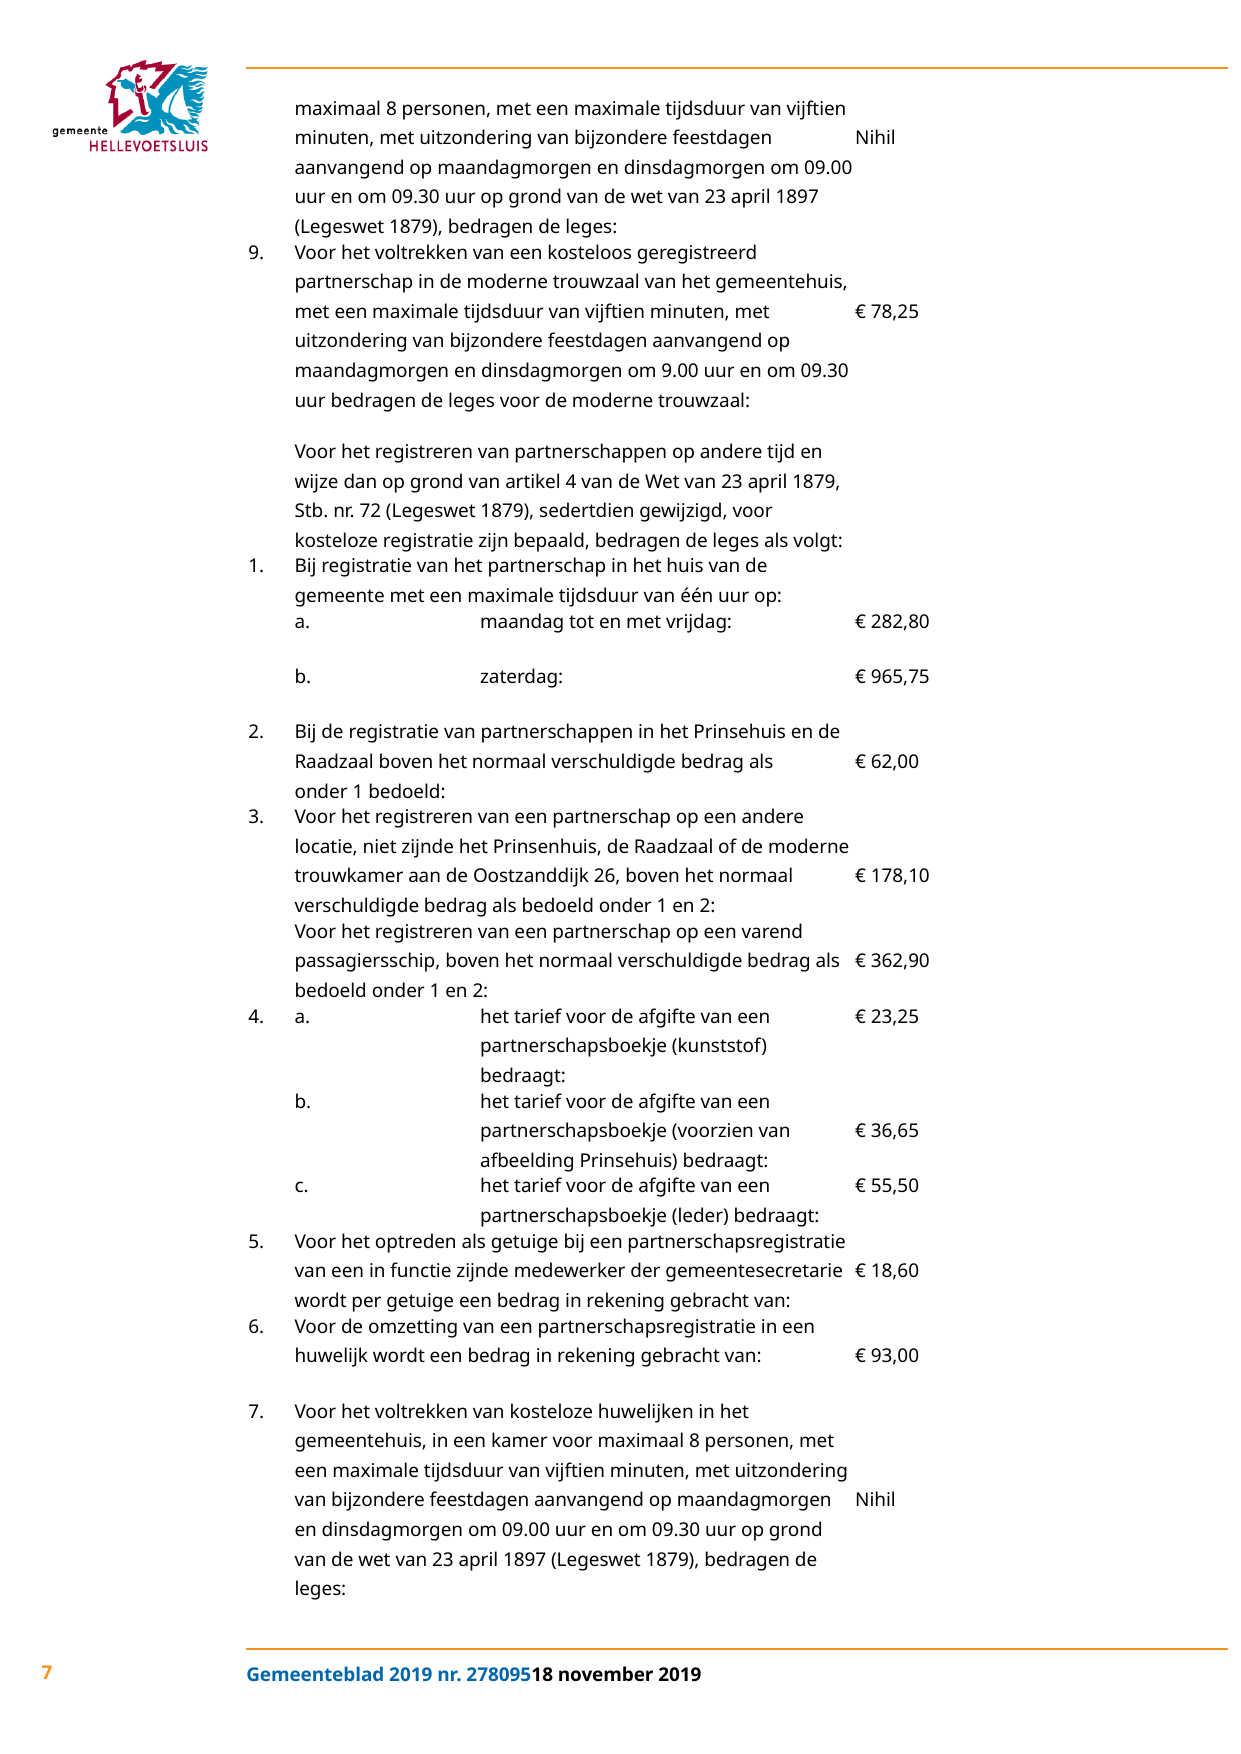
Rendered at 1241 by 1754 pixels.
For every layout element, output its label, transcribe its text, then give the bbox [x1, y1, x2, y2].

table_cell zaterdag: [480, 663, 855, 719]
table_cell Voor het registreren van partnerschappen op andere tijd en wijze dan op grond van artikel 4 van de Wet van 23 april 1879, Stb. nr. 72 (Legeswet 1879), sedertdien gewijzigd, voor kosteloze registratie zijn bepaald, bedragen de leges als volgt: [294, 438, 855, 553]
table_cell [855, 413, 994, 438]
table_cell € 178,10 [855, 804, 994, 918]
table_cell Bij de registratie van partnerschappen in het Prinsehuis en de Raadzaal boven het normaal verschuldigde bedrag als onder 1 bedoeld: [294, 719, 855, 803]
table_cell [248, 663, 294, 719]
table_cell b. [294, 663, 480, 719]
table_cell b. [294, 1088, 480, 1173]
table_cell 9. [248, 239, 294, 412]
table_cell Nihil [855, 95, 994, 239]
table_cell het tarief voor de afgifte van een partnerschapsboekje (kunststof) bedraagt: [480, 1003, 855, 1088]
table_cell € 62,00 [855, 719, 994, 803]
table_cell Nihil [855, 1398, 994, 1601]
table_cell [294, 413, 855, 438]
table_cell maximaal 8 personen, met een maximale tijdsduur van vijftien minuten, met uitzondering van bijzondere feestdagen aanvangend op maandagmorgen en dinsdagmorgen om 09.00 uur en om 09.30 uur op grond van de wet van 23 april 1897 (Legeswet 1879), bedragen de leges: [294, 95, 855, 239]
picture [41, 47, 231, 172]
table_cell € 18,60 [855, 1228, 994, 1313]
table_cell [248, 413, 294, 438]
table_cell Voor de omzetting van een partnerschapsregistratie in een huwelijk wordt een bedrag in rekening gebracht van: [294, 1313, 855, 1398]
table_cell 5. [248, 1228, 294, 1313]
table_cell [248, 1173, 294, 1228]
table_cell € 55,50 [855, 1173, 994, 1228]
table_cell 1. [248, 553, 294, 608]
table_cell [248, 95, 294, 239]
table_cell € 78,25 [855, 239, 994, 412]
table_cell Voor het optreden als getuige bij een partnerschapsregistratie van een in functie zijnde medewerker der gemeentesecretarie wordt per getuige een bedrag in rekening gebracht van: [294, 1228, 855, 1313]
table_cell 6. [248, 1313, 294, 1398]
table_cell € 362,90 [855, 918, 994, 1003]
table_cell het tarief voor de afgifte van een partnerschapsboekje (leder) bedraagt: [480, 1173, 855, 1228]
table_cell € 93,00 [855, 1313, 994, 1398]
table_cell a. [294, 608, 480, 663]
table_cell [855, 553, 994, 608]
table_cell Voor het voltrekken van een kosteloos geregistreerd partnerschap in de moderne trouwzaal van het gemeentehuis, met een maximale tijdsduur van vijftien minuten, met uitzondering van bijzondere feestdagen aanvangend op maandagmorgen en dinsdagmorgen om 9.00 uur en om 09.30 uur bedragen de leges voor de moderne trouwzaal: [294, 239, 855, 412]
table_cell a. [294, 1003, 480, 1088]
table_cell € 36,65 [855, 1088, 994, 1173]
table_cell maandag tot en met vrijdag: [480, 608, 855, 663]
table_cell € 965,75 [855, 663, 994, 719]
table_cell c. [294, 1173, 480, 1228]
table_cell 3. [248, 804, 294, 918]
table_cell Voor het registreren van een partnerschap op een andere locatie, niet zijnde het Prinsenhuis, de Raadzaal of de moderne trouwkamer aan de Oostzanddijk 26, boven het normaal verschuldigde bedrag als bedoeld onder 1 en 2: [294, 804, 855, 918]
table_cell Voor het voltrekken van kosteloze huwelijken in het gemeentehuis, in een kamer voor maximaal 8 personen, met een maximale tijdsduur van vijftien minuten, met uitzondering van bijzondere feestdagen aanvangend op maandagmorgen en dinsdagmorgen om 09.00 uur en om 09.30 uur op grond van de wet van 23 april 1897 (Legeswet 1879), bedragen de leges: [294, 1398, 855, 1601]
table_cell € 23,25 [855, 1003, 994, 1088]
table_cell [248, 1088, 294, 1173]
table_cell het tarief voor de afgifte van een partnerschapsboekje (voorzien van afbeelding Prinsehuis) bedraagt: [480, 1088, 855, 1173]
table_cell Bij registratie van het partnerschap in het huis van de gemeente met een maximale tijdsduur van één uur op: [294, 553, 855, 608]
table_cell [855, 438, 994, 553]
table_cell Voor het registreren van een partnerschap op een varend passagiersschip, boven het normaal verschuldigde bedrag als bedoeld onder 1 en 2: [294, 918, 855, 1003]
table_cell [248, 438, 294, 553]
table_cell [248, 918, 294, 1003]
table_cell 7. [248, 1398, 294, 1601]
table_cell € 282,80 [855, 608, 994, 663]
table_cell [248, 608, 294, 663]
table_cell 2. [248, 719, 294, 803]
table_cell 4. [248, 1003, 294, 1088]
